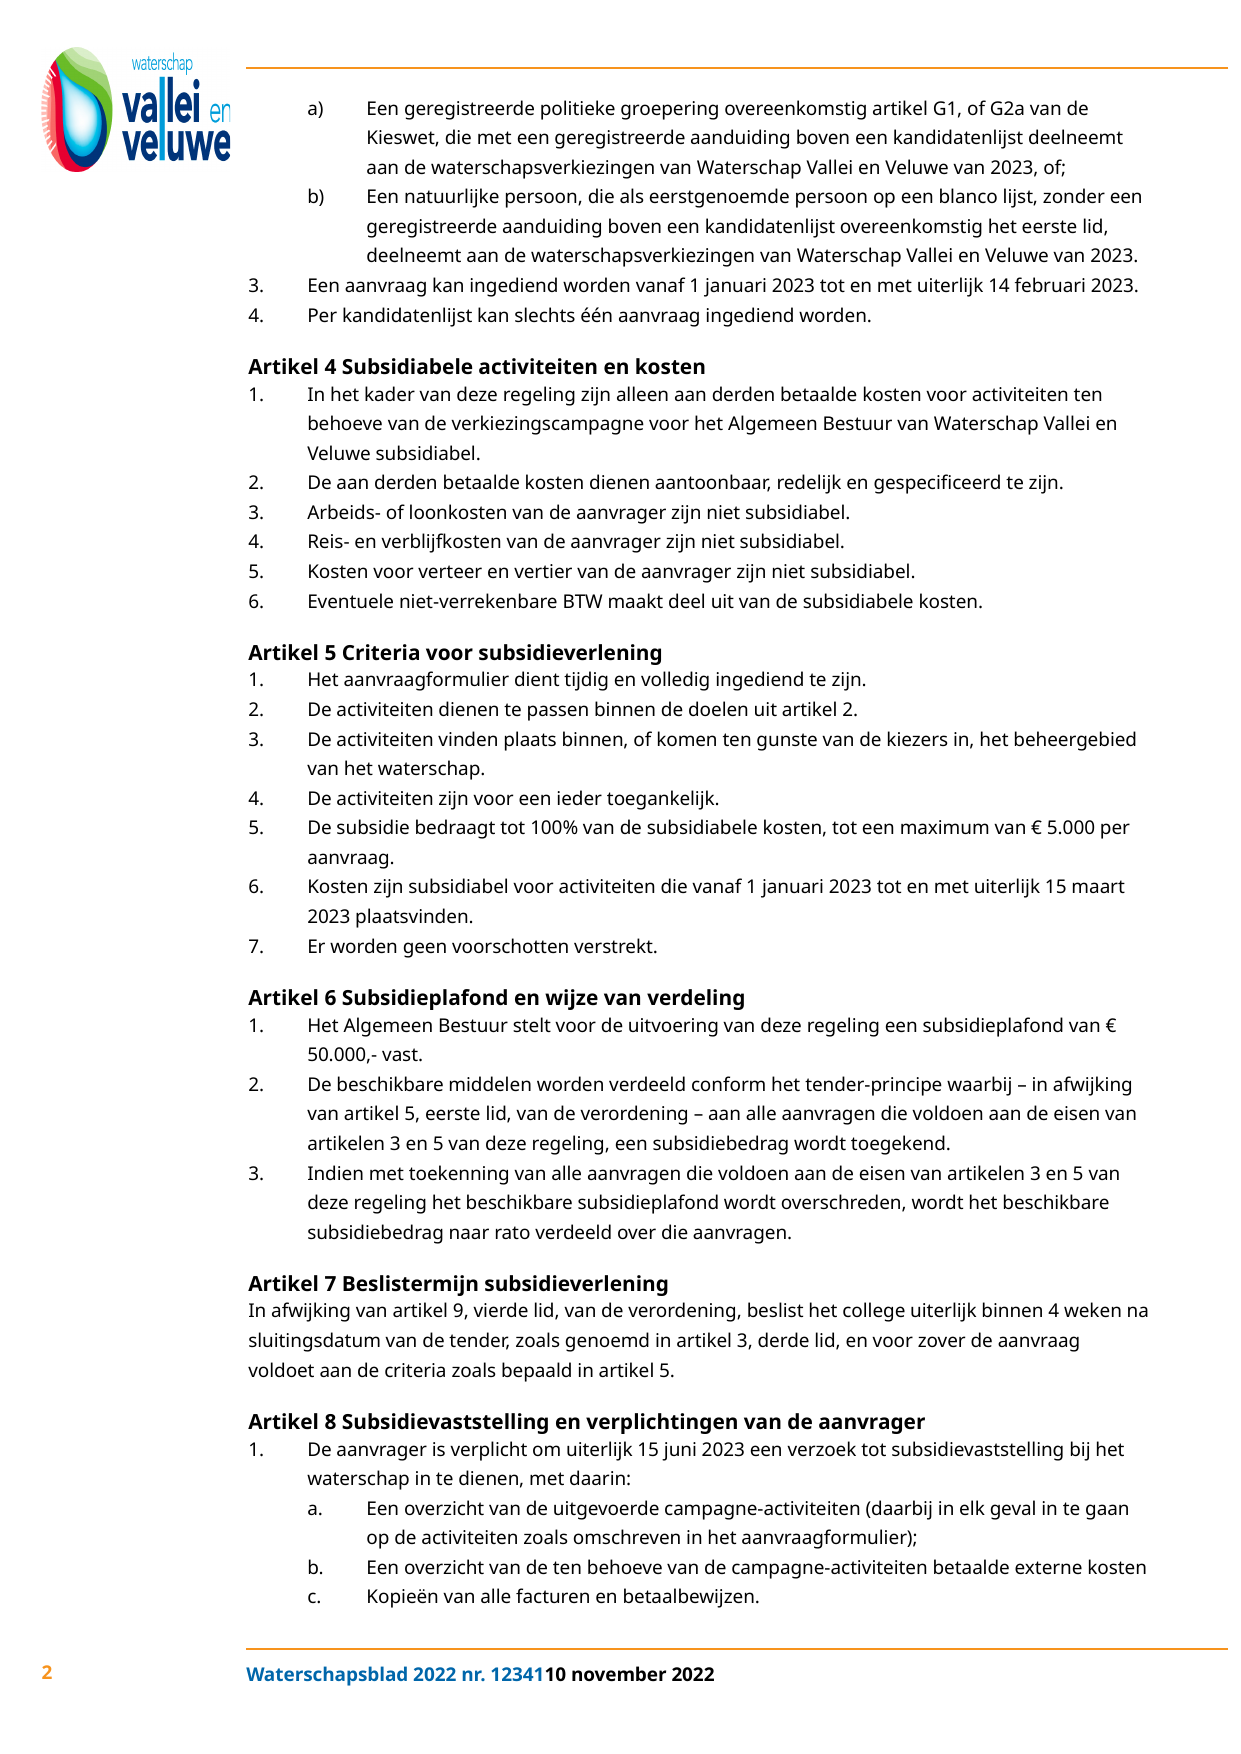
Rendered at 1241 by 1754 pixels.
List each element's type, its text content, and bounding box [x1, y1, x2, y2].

list Een overzicht van de uitgevoerde campagne-activiteiten (daarbij in elk geval in te gaan op de activiteiten zoals omschreven in het aanvraagformulier); [307, 1495, 1152, 1550]
text Artikel 7 Beslistermijn subsidieverlening [248, 1269, 1152, 1298]
list De activiteiten dienen te passen binnen de doelen uit artikel 2. [248, 696, 1152, 722]
list De aan derden betaalde kosten dienen aantoonbaar, redelijk en gespecificeerd te zijn. [248, 469, 1152, 495]
list Reis- en verblijfkosten van de aanvrager zijn niet subsidiabel. [248, 529, 1152, 554]
list Een natuurlijke persoon, die als eerstgenoemde persoon op een blanco lijst, zonder een geregistreerde aanduiding boven een kandidatenlijst overeenkomstig het eerste lid, deelneemt aan de waterschapsverkiezingen van Waterschap Vallei en Veluwe van 2023. [307, 183, 1152, 268]
list Er worden geen voorschotten verstrekt. [248, 933, 1152, 959]
list De subsidie bedraagt tot 100% van de subsidiabele kosten, tot een maximum van € 5.000 per aanvraag. [248, 814, 1152, 870]
list Het Algemeen Bestuur stelt voor de uitvoering van deze regeling een subsidieplafond van € 50.000,- vast. [248, 1012, 1152, 1067]
list Kosten zijn subsidiabel voor activiteiten die vanaf 1 januari 2023 tot en met uiterlijk 15 maart 2023 plaatsvinden. [248, 874, 1152, 929]
list Indien met toekenning van alle aanvragen die voldoen aan de eisen van artikelen 3 en 5 van deze regeling het beschikbare subsidieplafond wordt overschreden, wordt het beschikbare subsidiebedrag naar rato verdeeld over die aanvragen. [248, 1160, 1152, 1244]
list Per kandidatenlijst kan slechts één aanvraag ingediend worden. [248, 302, 1152, 328]
text Artikel 8 Subsidievaststelling en verplichtingen van de aanvrager [248, 1407, 1152, 1436]
list De activiteiten vinden plaats binnen, of komen ten gunste van de kiezers in, het beheergebied van het waterschap. [248, 726, 1152, 781]
list Een geregistreerde politieke groepering overeenkomstig artikel G1, of G2a van de Kieswet, die met een geregistreerde aanduiding boven een kandidatenlijst deelneemt aan de waterschapsverkiezingen van Waterschap Vallei en Veluwe van 2023, of; [307, 95, 1152, 180]
list De aanvrager is verplicht om uiterlijk 15 juni 2023 een verzoek tot subsidievaststelling bij het waterschap in te dienen, met daarin: [248, 1436, 1152, 1491]
list In het kader van deze regeling zijn alleen aan derden betaalde kosten voor activiteiten ten behoeve van de verkiezingscampagne voor het Algemeen Bestuur van Waterschap Vallei en Veluwe subsidiabel. [248, 381, 1152, 466]
text Artikel 6 Subsidieplafond en wijze van verdeling [248, 983, 1152, 1012]
list De beschikbare middelen worden verdeeld conform het tender-principe waarbij – in afwijking van artikel 5, eerste lid, van de verordening – aan alle aanvragen die voldoen aan de eisen van artikelen 3 en 5 van deze regeling, een subsidiebedrag wordt toegekend. [248, 1071, 1152, 1156]
picture [41, 47, 231, 172]
text In afwijking van artikel 9, vierde lid, van de verordening, beslist het college uiterlijk binnen 4 weken na sluitingsdatum van de tender, zoals genoemd in artikel 3, derde lid, en voor zover de aanvraag voldoet aan de criteria zoals bepaald in artikel 5. [248, 1298, 1152, 1383]
text Artikel 5 Criteria voor subsidieverlening [248, 638, 1152, 667]
text Artikel 4 Subsidiabele activiteiten en kosten [248, 352, 1152, 381]
list Een aanvraag kan ingediend worden vanaf 1 januari 2023 tot en met uiterlijk 14 februari 2023. [248, 272, 1152, 298]
list Kosten voor verteer en vertier van de aanvrager zijn niet subsidiabel. [248, 558, 1152, 584]
list Arbeids- of loonkosten van de aanvrager zijn niet subsidiabel. [248, 499, 1152, 525]
list Het aanvraagformulier dient tijdig en volledig ingediend te zijn. [248, 667, 1152, 692]
list Een overzicht van de ten behoeve van de campagne-activiteiten betaalde externe kosten [307, 1554, 1152, 1580]
list Kopieën van alle facturen en betaalbewijzen. [307, 1584, 1152, 1609]
list Eventuele niet-verrekenbare BTW maakt deel uit van de subsidiabele kosten. [248, 588, 1152, 613]
list De activiteiten zijn voor een ieder toegankelijk. [248, 785, 1152, 811]
